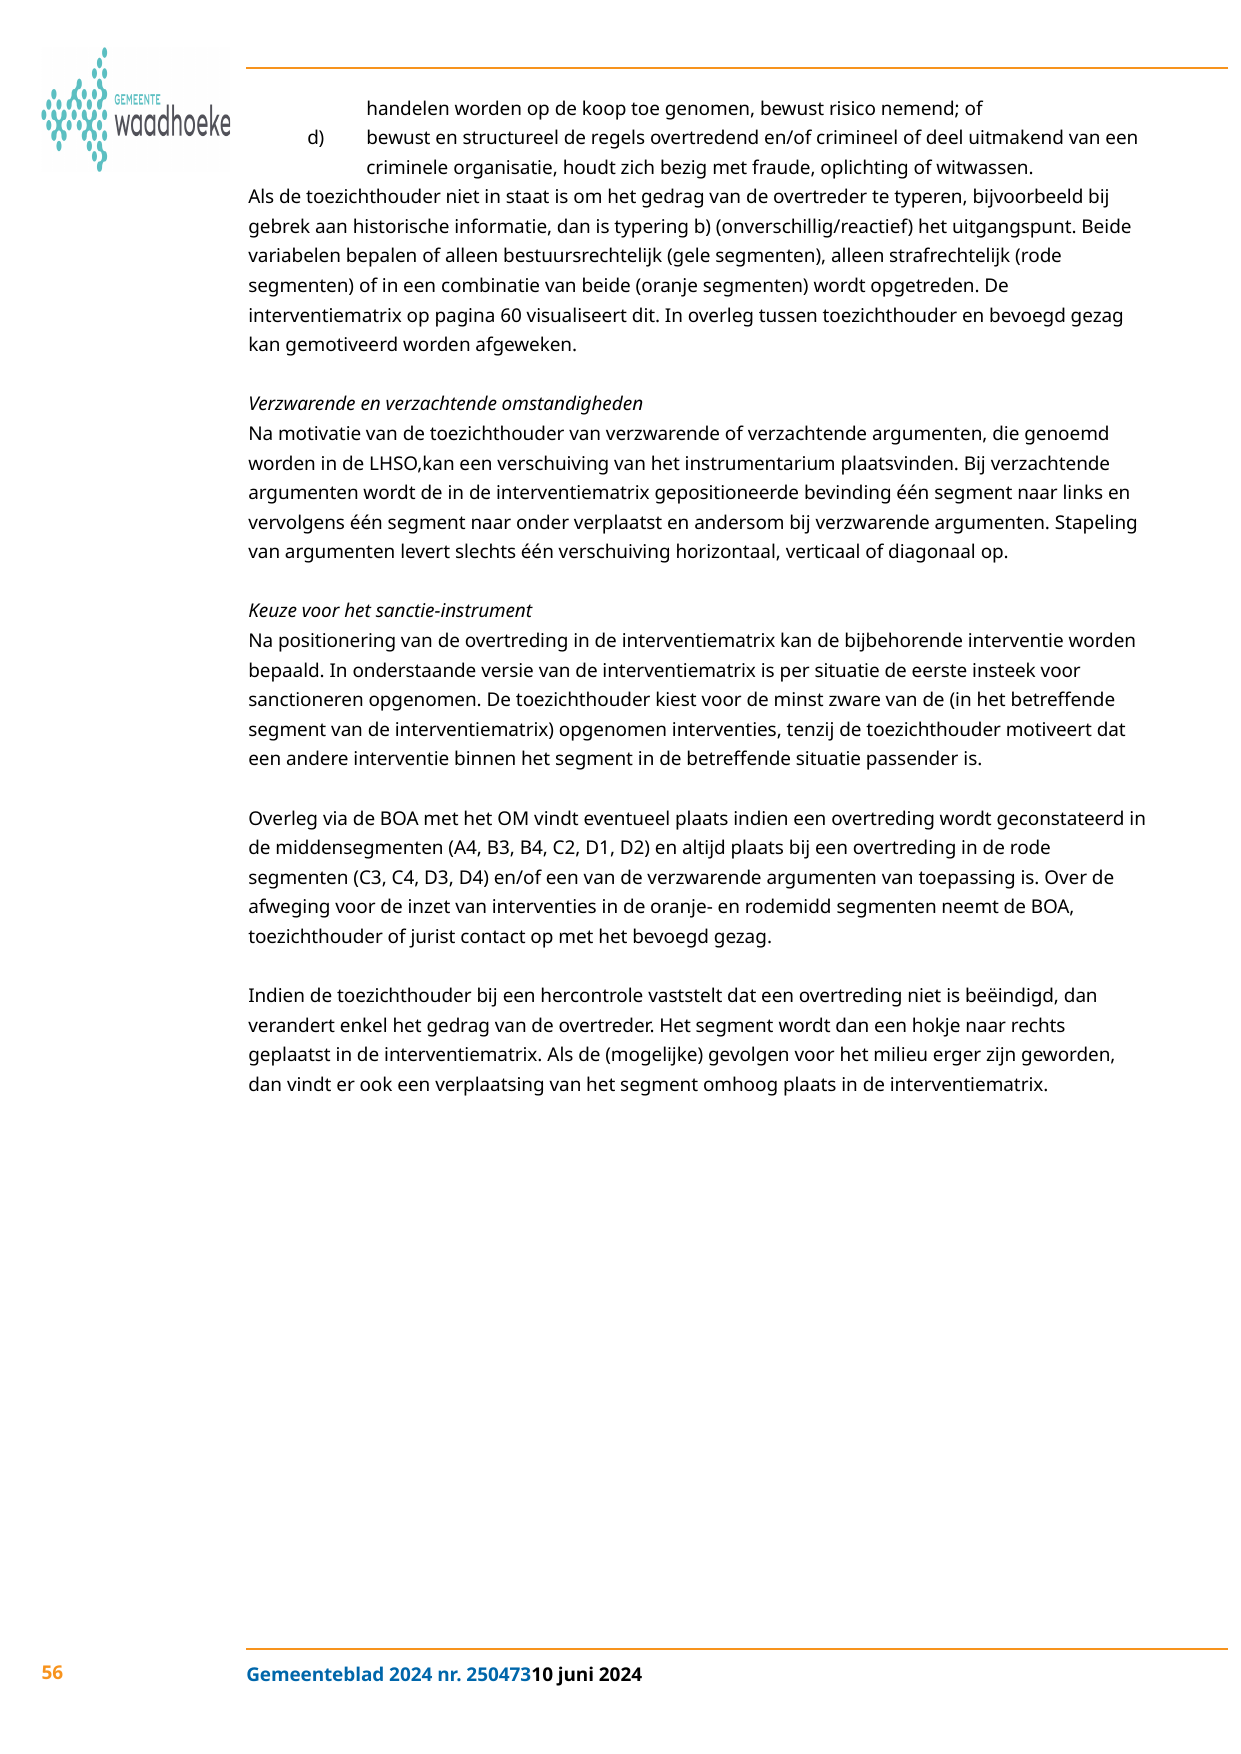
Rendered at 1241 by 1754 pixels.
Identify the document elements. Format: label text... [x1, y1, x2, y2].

picture [41, 47, 231, 172]
text Indien de toezichthouder bij een hercontrole vaststelt dat een overtreding niet is beëindigd, dan verandert enkel het gedrag van de overtreder. Het segment wordt dan een hokje naar rechts geplaatst in de interventiematrix. Als de (mogelijke) gevolgen voor het milieu erger zijn geworden, dan vindt er ook een verplaatsing van het segment omhoog plaats in de interventiematrix. [248, 982, 1152, 1097]
list handelen worden op de koop toe genomen, bewust risico nemend; of [307, 95, 1152, 121]
text Na motivatie van de toezichthouder van verzwarende of verzachtende argumenten, die genoemd worden in de LHSO,kan een verschuiving van het instrumentarium plaatsvinden. Bij verzachtende argumenten wordt de in de interventiematrix gepositioneerde bevinding één segment naar links en vervolgens één segment naar onder verplaatst en andersom bij verzwarende argumenten. Stapeling van argumenten levert slechts één verschuiving horizontaal, verticaal of diagonaal op. [248, 420, 1152, 564]
text Verzwarende en verzachtende omstandigheden [248, 391, 1152, 416]
list bewust en structureel de regels overtredend en/of crimineel of deel uitmakend van een criminele organisatie, houdt zich bezig met fraude, oplichting of witwassen. [307, 124, 1152, 180]
text Overleg via de BOA met het OM vindt eventueel plaats indien een overtreding wordt geconstateerd in de middensegmenten (A4, B3, B4, C2, D1, D2) en altijd plaats bij een overtreding in de rode segmenten (C3, C4, D3, D4) en/of een van de verzwarende argumenten van toepassing is. Over de afweging voor de inzet van interventies in de oranje- en rodemidd segmenten neemt de BOA, toezichthouder of jurist contact op met het bevoegd gezag. [248, 805, 1152, 949]
text Keuze voor het sanctie-instrument [248, 598, 1152, 623]
text Als de toezichthouder niet in staat is om het gedrag van de overtreder te typeren, bijvoorbeeld bij gebrek aan historische informatie, dan is typering b) (onverschillig/reactief) het uitgangspunt. Beide variabelen bepalen of alleen bestuursrechtelijk (gele segmenten), alleen strafrechtelijk (rode segmenten) of in een combinatie van beide (oranje segmenten) wordt opgetreden. De interventiematrix op pagina 60 visualiseert dit. In overleg tussen toezichthouder en bevoegd gezag kan gemotiveerd worden afgeweken. [248, 183, 1152, 357]
text Na positionering van de overtreding in de interventiematrix kan de bijbehorende interventie worden bepaald. In onderstaande versie van de interventiematrix is per situatie de eerste insteek voor sanctioneren opgenomen. De toezichthouder kiest voor de minst zware van de (in het betreffende segment van de interventiematrix) opgenomen interventies, tenzij de toezichthouder motiveert dat een andere interventie binnen het segment in de betreffende situatie passender is. [248, 627, 1152, 771]
